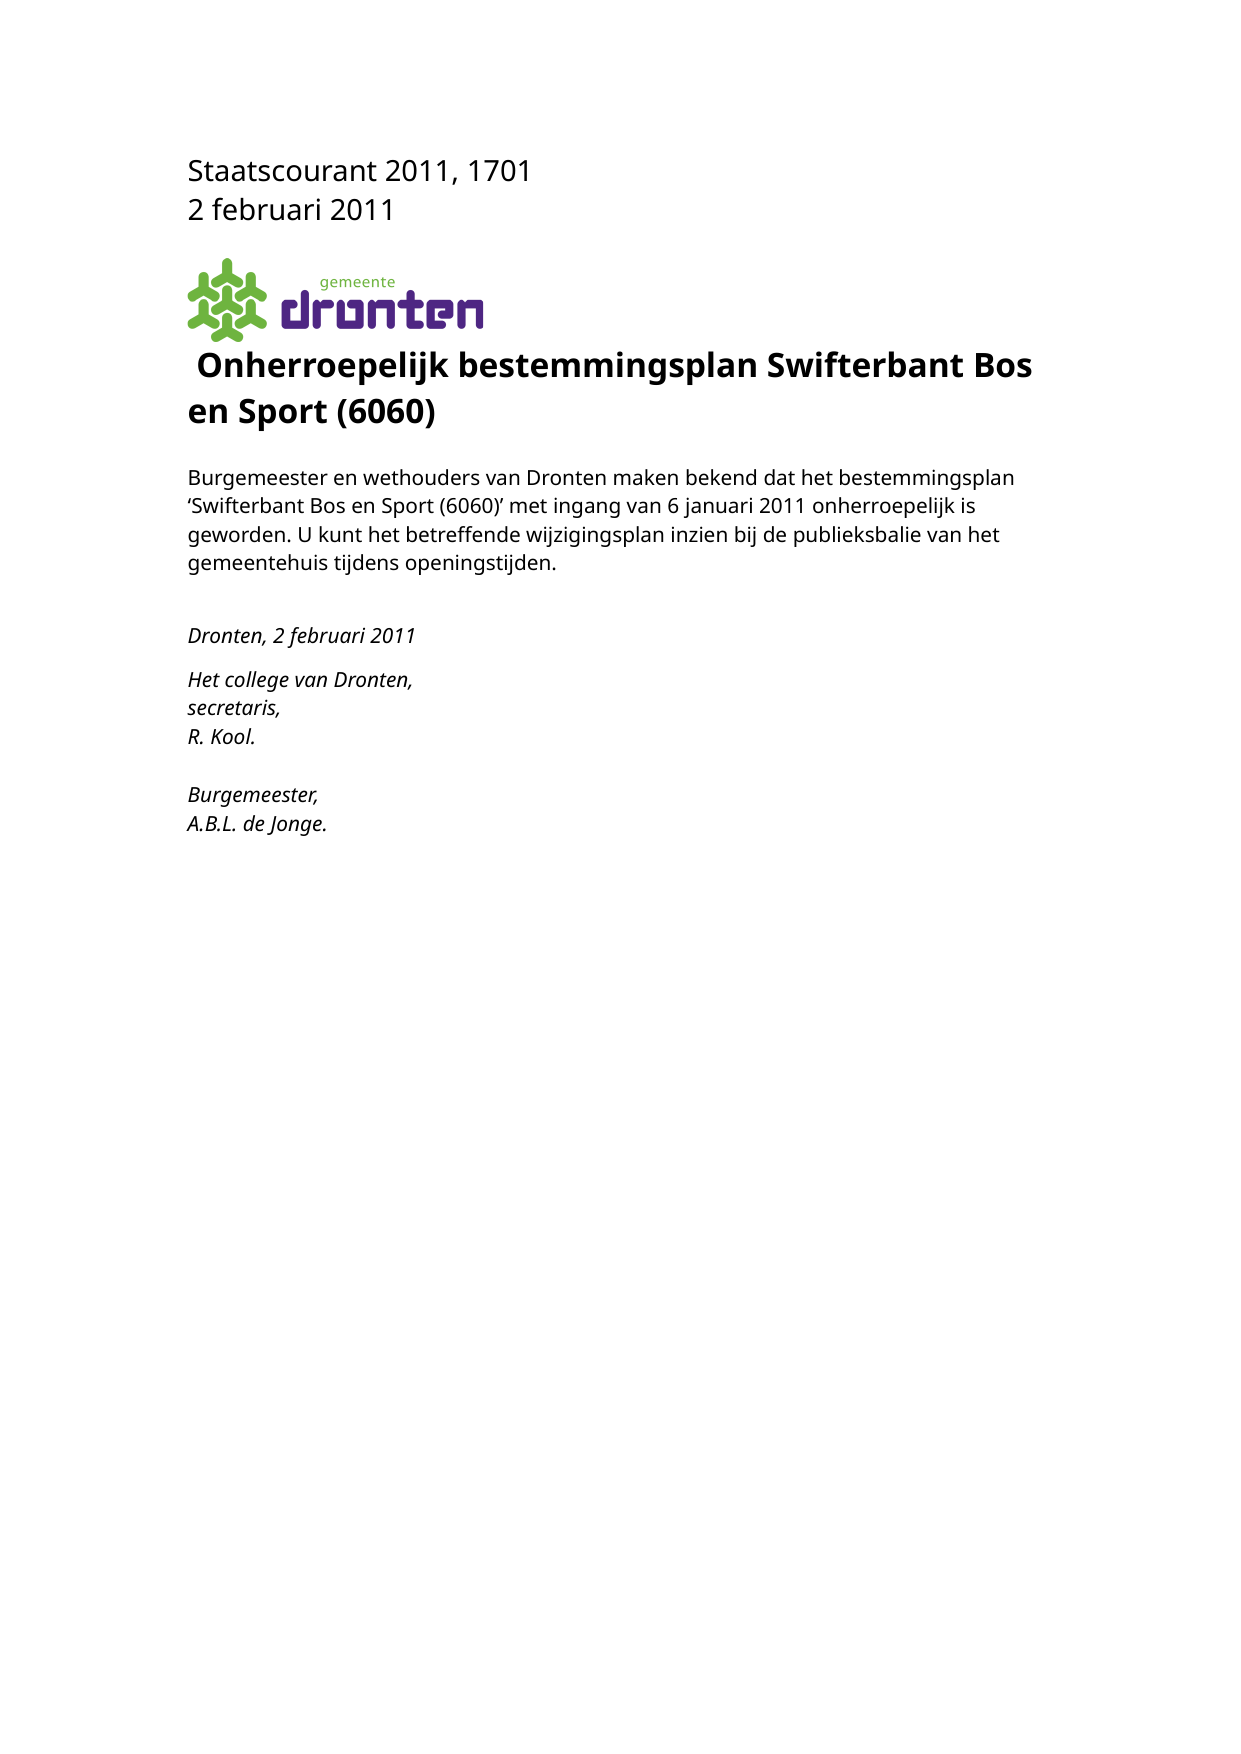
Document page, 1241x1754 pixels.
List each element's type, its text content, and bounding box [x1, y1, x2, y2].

subtitle Onherroepelijk bestemmingsplan Swifterbant Bos en Sport (6060) [187, 271, 1053, 433]
text R. Kool. [187, 722, 1053, 750]
text Dronten, 2 februari 2011 [187, 622, 1053, 650]
picture [187, 258, 484, 342]
text Burgemeester en wethouders van Dronten maken bekend dat het bestemmingsplan ‘Swifterbant Bos en Sport (6060)’ met ingang van 6 januari 2011 onherroepelijk is geworden. U kunt het betreffende wijzigingsplan inzien bij de publieksbalie van het gemeentehuis tijdens openingstijden. [187, 463, 1053, 577]
text A.B.L. de Jonge. [187, 809, 1053, 837]
text Burgemeester, [187, 780, 1053, 809]
text 2 februari 2011 [187, 190, 1053, 229]
text Staatscourant 2011, 1701 [187, 150, 1053, 190]
text Het college van Dronten, [187, 665, 1053, 693]
text secretaris, [187, 693, 1053, 722]
